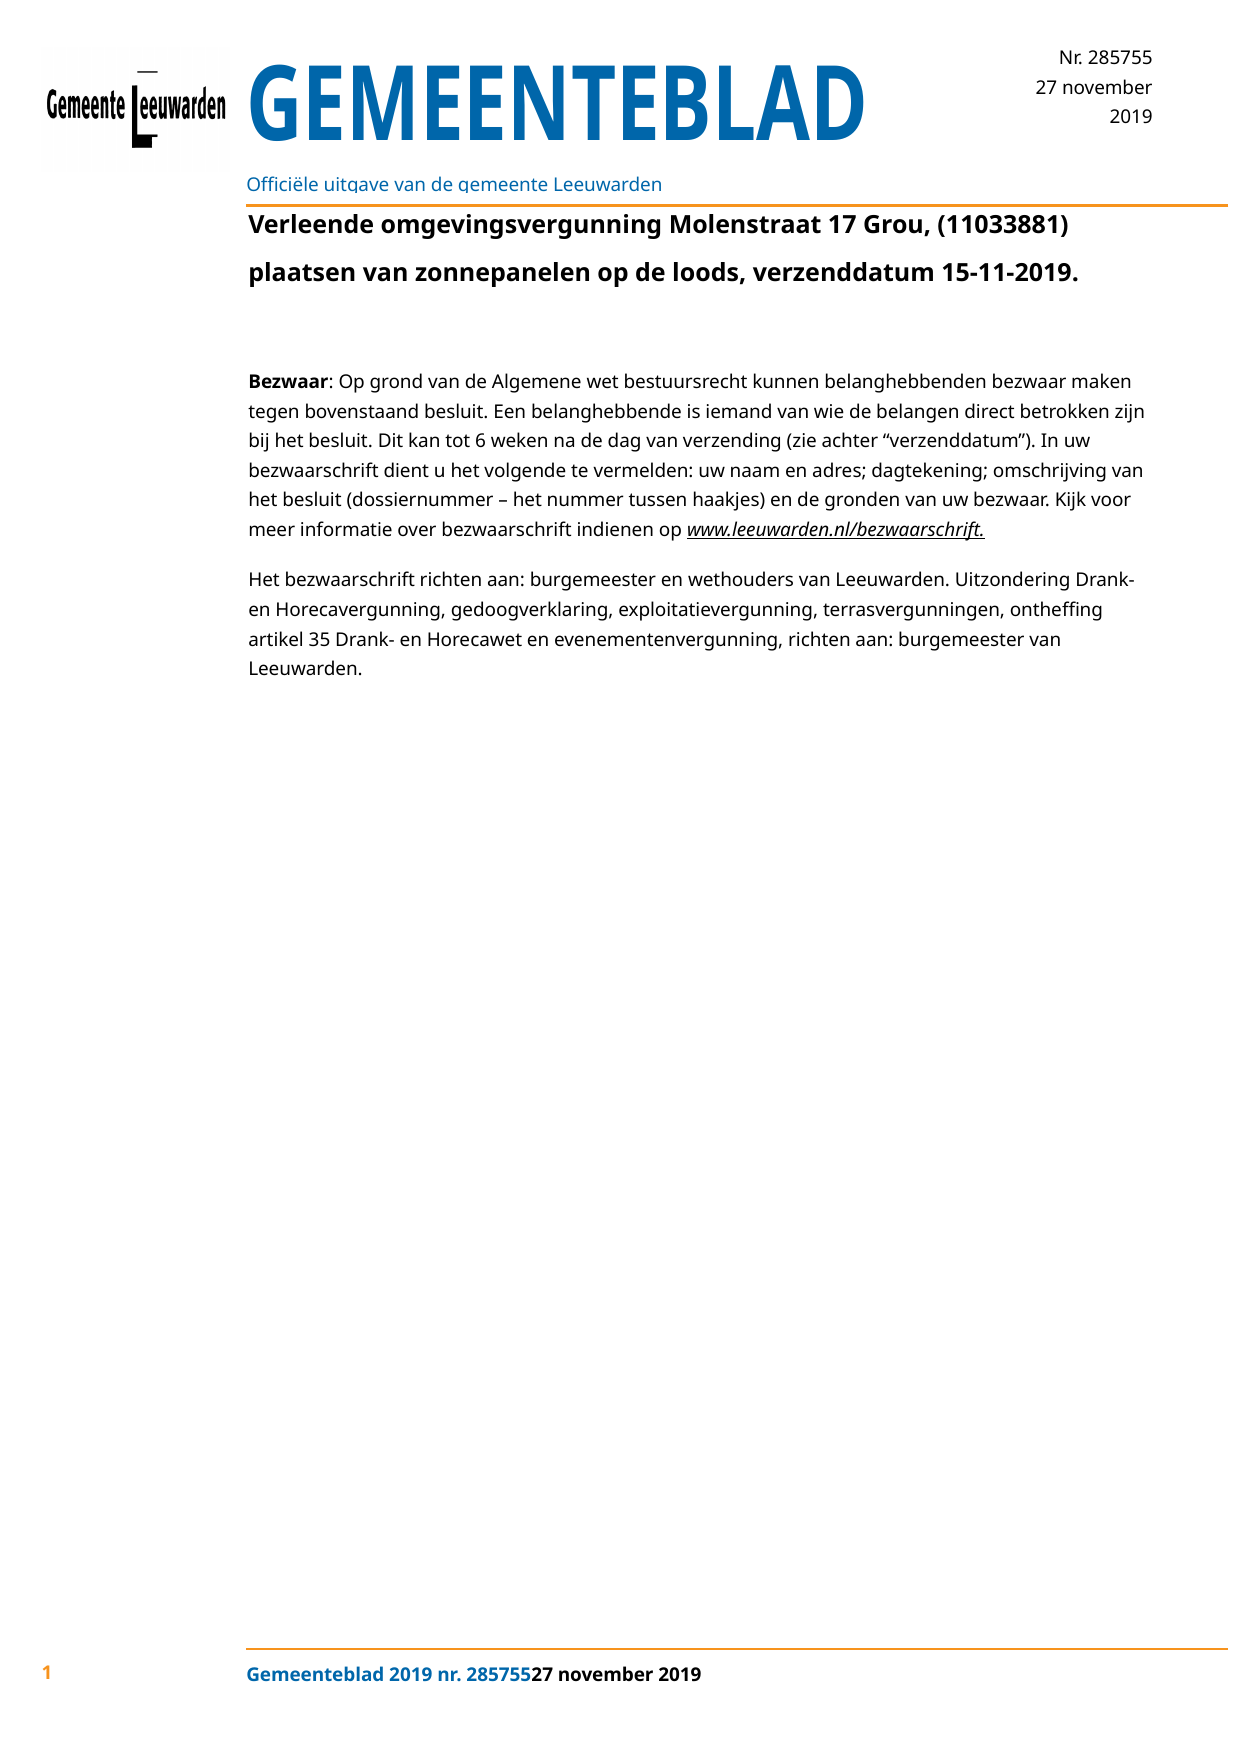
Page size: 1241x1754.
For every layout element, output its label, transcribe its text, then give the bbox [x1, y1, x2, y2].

text Verleende omgevingsvergunning Molenstraat 17 Grou, (11033881) plaatsen van zonnepanelen op de loods, verzenddatum 15-11-2019. [248, 207, 1152, 288]
picture [41, 47, 231, 172]
text Het bezwaarschrift richten aan: burgemeester en wethouders van Leeuwarden. Uitzondering Drank- en Horecavergunning, gedoogverklaring, exploitatievergunning, terrasvergunningen, ontheffing artikel 35 Drank- en Horecawet en evenementenvergunning, richten aan: burgemeester van Leeuwarden. [248, 567, 1152, 681]
text Bezwaar: Op grond van de Algemene wet bestuursrecht kunnen belanghebbenden bezwaar maken tegen bovenstaand besluit. Een belanghebbende is iemand van wie de belangen direct betrokken zijn bij het besluit. Dit kan tot 6 weken na de dag van verzending (zie achter “verzenddatum”). In uw bezwaarschrift dient u het volgende te vermelden: uw naam en adres; dagtekening; omschrijving van het besluit (dossiernummer – het nummer tussen haakjes) en de gronden van uw bezwaar. Kijk voor meer informatie over bezwaarschrift indienen op www.leeuwarden.nl/bezwaarschrift. [248, 368, 1152, 542]
